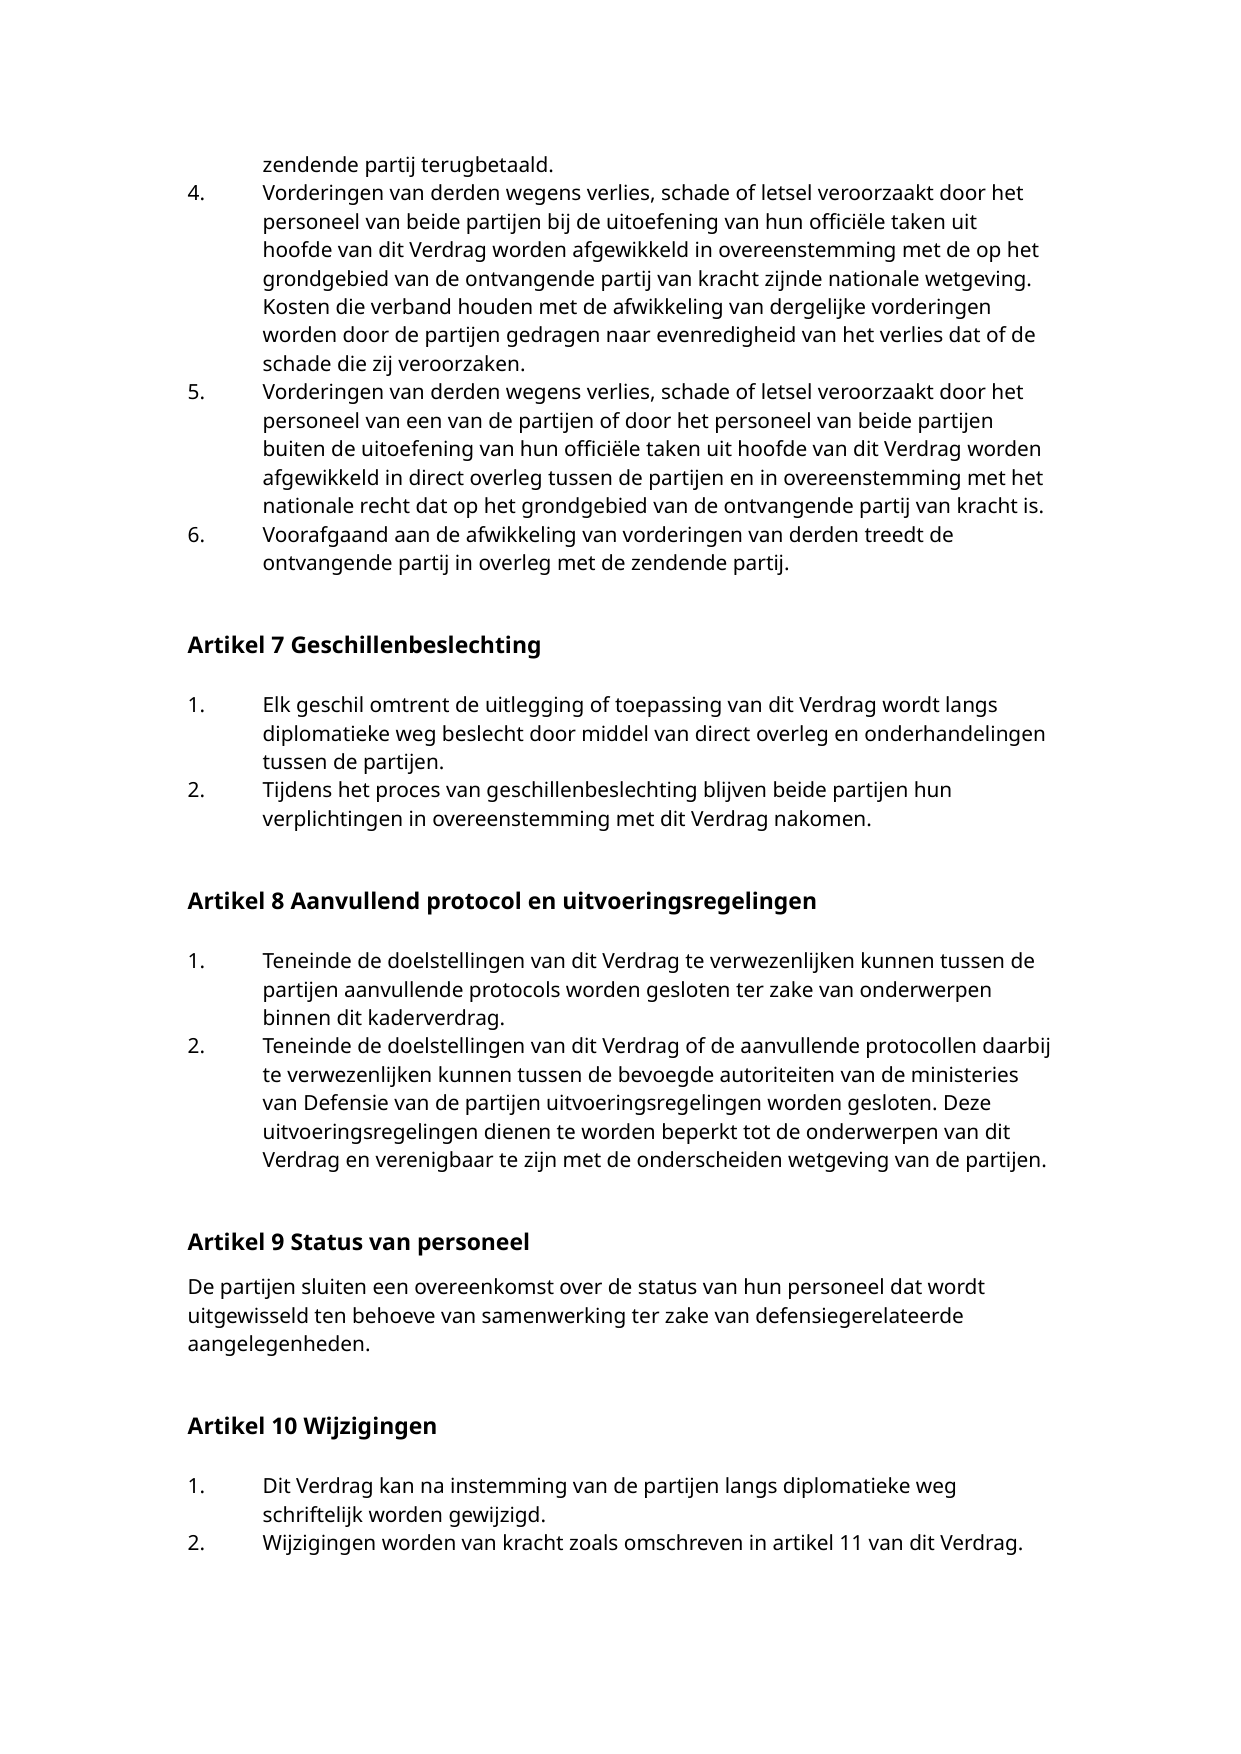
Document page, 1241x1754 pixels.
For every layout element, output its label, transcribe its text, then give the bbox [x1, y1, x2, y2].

list Teneinde de doelstellingen van dit Verdrag te verwezenlijken kunnen tussen de partijen aanvullende protocols worden gesloten ter zake van onderwerpen binnen dit kaderverdrag. [187, 946, 1053, 1032]
list zendende partij terugbetaald. [187, 150, 1053, 178]
list Vorderingen van derden wegens verlies, schade of letsel veroorzaakt door het personeel van beide partijen bij de uitoefening van hun officiële taken uit hoofde van dit Verdrag worden afgewikkeld in overeenstemming met de op het grondgebied van de ontvangende partij van kracht zijnde nationale wetgeving. Kosten die verband houden met de afwikkeling van dergelijke vorderingen worden door de partijen gedragen naar evenredigheid van het verlies dat of de schade die zij veroorzaken. [187, 178, 1053, 377]
list Wijzigingen worden van kracht zoals omschreven in artikel 11 van dit Verdrag. [187, 1528, 1053, 1557]
list Elk geschil omtrent de uitlegging of toepassing van dit Verdrag wordt langs diplomatieke weg beslecht door middel van direct overleg en onderhandelingen tussen de partijen. [187, 690, 1053, 776]
list Vorderingen van derden wegens verlies, schade of letsel veroorzaakt door het personeel van een van de partijen of door het personeel van beide partijen buiten de uitoefening van hun officiële taken uit hoofde van dit Verdrag worden afgewikkeld in direct overleg tussen de partijen en in overeenstemming met het nationale recht dat op het grondgebied van de ontvangende partij van kracht is. [187, 377, 1053, 520]
list Teneinde de doelstellingen van dit Verdrag of de aanvullende protocollen daarbij te verwezenlijken kunnen tussen de bevoegde autoriteiten van de ministeries van Defensie van de partijen uitvoeringsregelingen worden gesloten. Deze uitvoeringsregelingen dienen te worden beperkt tot de onderwerpen van dit Verdrag en verenigbaar te zijn met de onderscheiden wetgeving van de partijen. [187, 1032, 1053, 1174]
subtitle Artikel 8 Aanvullend protocol en uitvoeringsregelingen [187, 885, 1053, 916]
subtitle Artikel 9 Status van personeel [187, 1226, 1053, 1257]
list Dit Verdrag kan na instemming van de partijen langs diplomatieke weg schriftelijk worden gewijzigd. [187, 1472, 1053, 1528]
subtitle Artikel 10 Wijzigingen [187, 1410, 1053, 1442]
subtitle Artikel 7 Geschillenbeslechting [187, 629, 1053, 660]
text De partijen sluiten een overeenkomst over de status van hun personeel dat wordt uitgewisseld ten behoeve van samenwerking ter zake van defensiegerelateerde aangelegenheden. [187, 1272, 1053, 1358]
list Tijdens het proces van geschillenbeslechting blijven beide partijen hun verplichtingen in overeenstemming met dit Verdrag nakomen. [187, 776, 1053, 832]
list Voorafgaand aan de afwikkeling van vorderingen van derden treedt de ontvangende partij in overleg met de zendende partij. [187, 520, 1053, 577]
